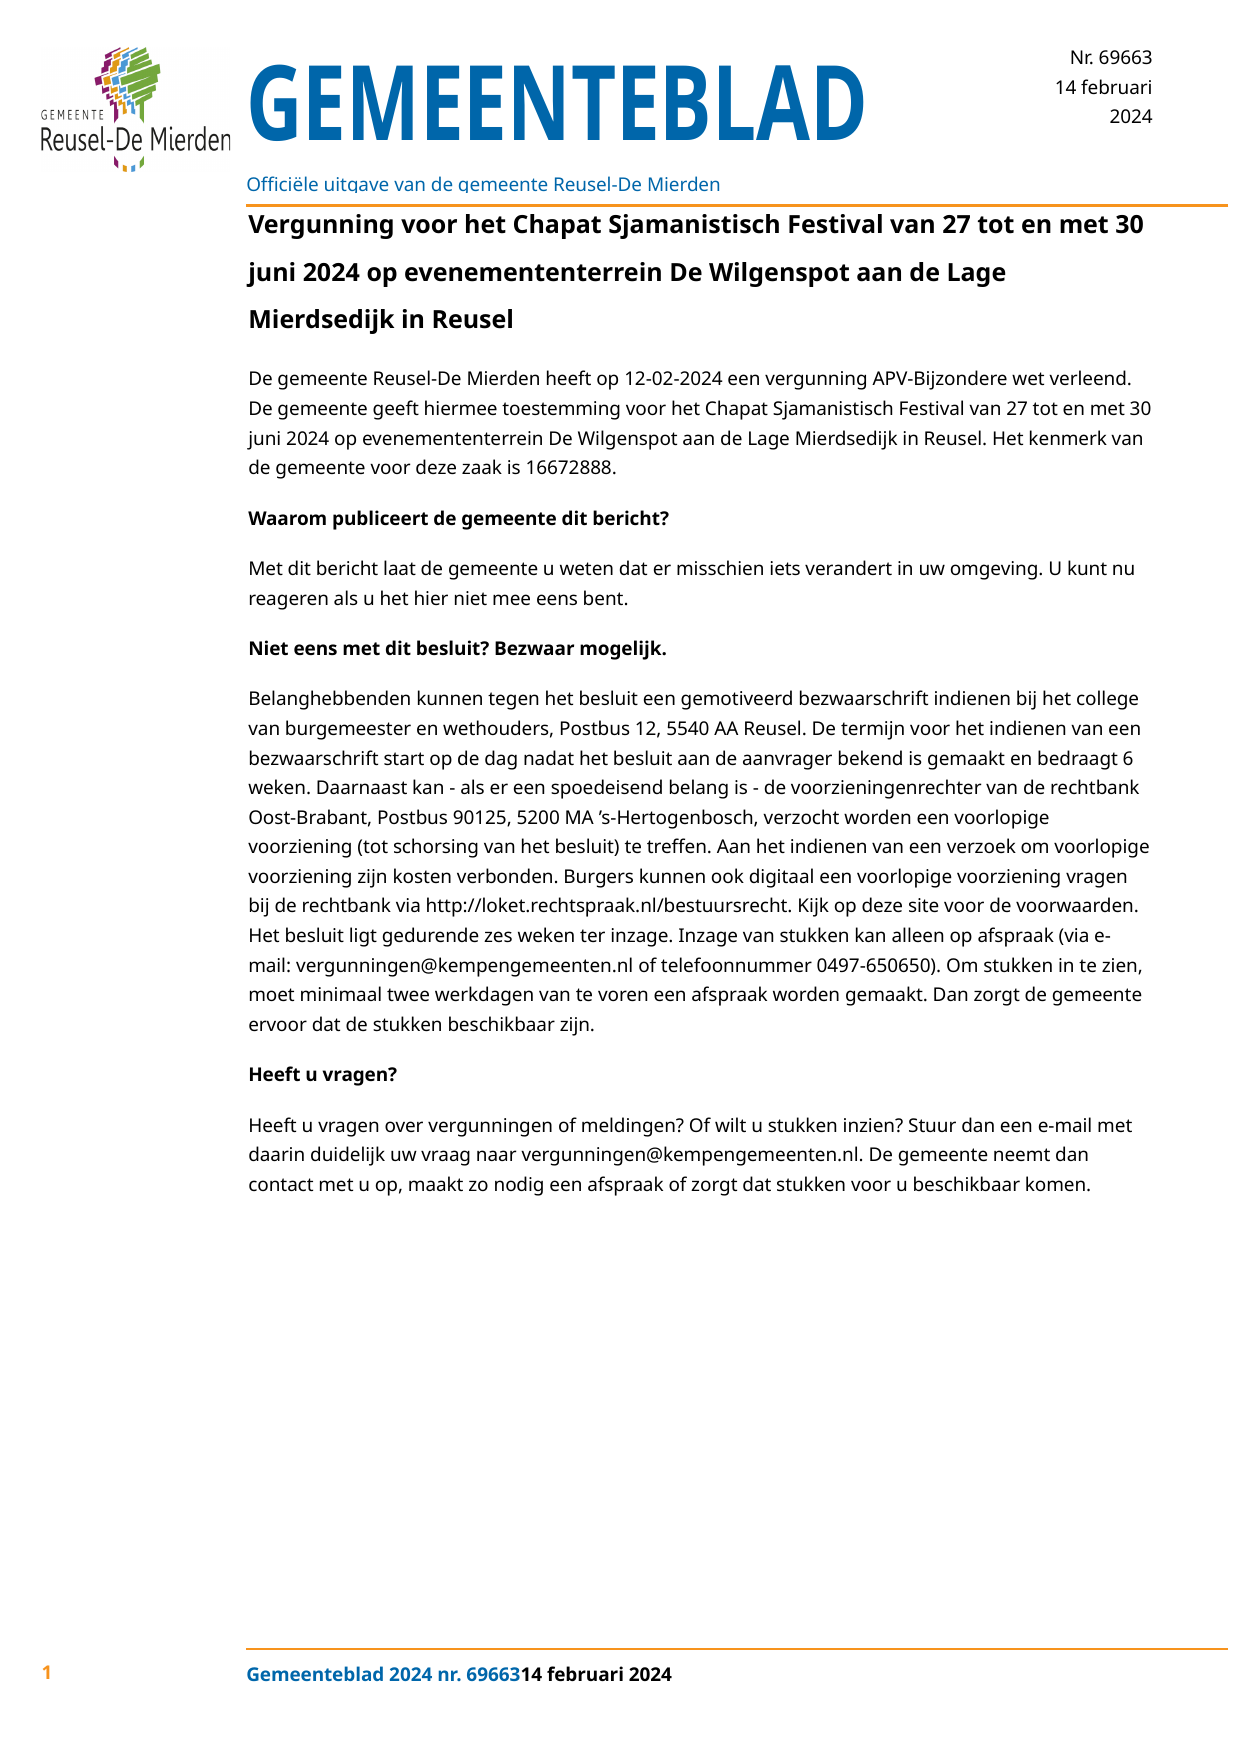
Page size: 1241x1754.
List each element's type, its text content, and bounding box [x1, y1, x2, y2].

text Belanghebbenden kunnen tegen het besluit een gemotiveerd bezwaarschrift indienen bij het college van burgemeester en wethouders, Postbus 12, 5540 AA Reusel. De termijn voor het indienen van een bezwaarschrift start op de dag nadat het besluit aan de aanvrager bekend is gemaakt en bedraagt 6 weken. Daarnaast kan - als er een spoedeisend belang is - de voorzieningenrechter van de rechtbank Oost-Brabant, Postbus 90125, 5200 MA ’s-Hertogenbosch, verzocht worden een voorlopige voorziening (tot schorsing van het besluit) te treffen. Aan het indienen van een verzoek om voorlopige voorziening zijn kosten verbonden. Burgers kunnen ook digitaal een voorlopige voorziening vragen bij de rechtbank via http://loket.rechtspraak.nl/bestuursrecht. Kijk op deze site voor de voorwaarden. Het besluit ligt gedurende zes weken ter inzage. Inzage van stukken kan alleen op afspraak (via e-mail: vergunningen@kempengemeenten.nl of telefoonnummer 0497-650650). Om stukken in te zien, moet minimaal twee werkdagen van te voren een afspraak worden gemaakt. Dan zorgt de gemeente ervoor dat de stukken beschikbaar zijn. [248, 686, 1152, 1037]
picture [41, 47, 231, 172]
text De gemeente Reusel-De Mierden heeft op 12-02-2024 een vergunning APV-Bijzondere wet verleend. De gemeente geeft hiermee toestemming voor het Chapat Sjamanistisch Festival van 27 tot en met 30 juni 2024 op evenemententerrein De Wilgenspot aan de Lage Mierdsedijk in Reusel. Het kenmerk van de gemeente voor deze zaak is 16672888. [248, 366, 1152, 480]
text Heeft u vragen over vergunningen of meldingen? Of wilt u stukken inzien? Stuur dan een e-mail met daarin duidelijk uw vraag naar vergunningen@kempengemeenten.nl. De gemeente neemt dan contact met u op, maakt zo nodig een afspraak of zorgt dat stukken voor u beschikbaar komen. [248, 1112, 1152, 1197]
text Heeft u vragen? [248, 1061, 1152, 1087]
text Niet eens met dit besluit? Bezwaar mogelijk. [248, 635, 1152, 661]
text Vergunning voor het Chapat Sjamanistisch Festival van 27 tot en met 30 juni 2024 op evenemententerrein De Wilgenspot aan de Lage Mierdsedijk in Reusel [248, 207, 1152, 336]
text Met dit bericht laat de gemeente u weten dat er misschien iets verandert in uw omgeving. U kunt nu reageren als u het hier niet mee eens bent. [248, 555, 1152, 610]
text Waarom publiceert de gemeente dit bericht? [248, 505, 1152, 530]
